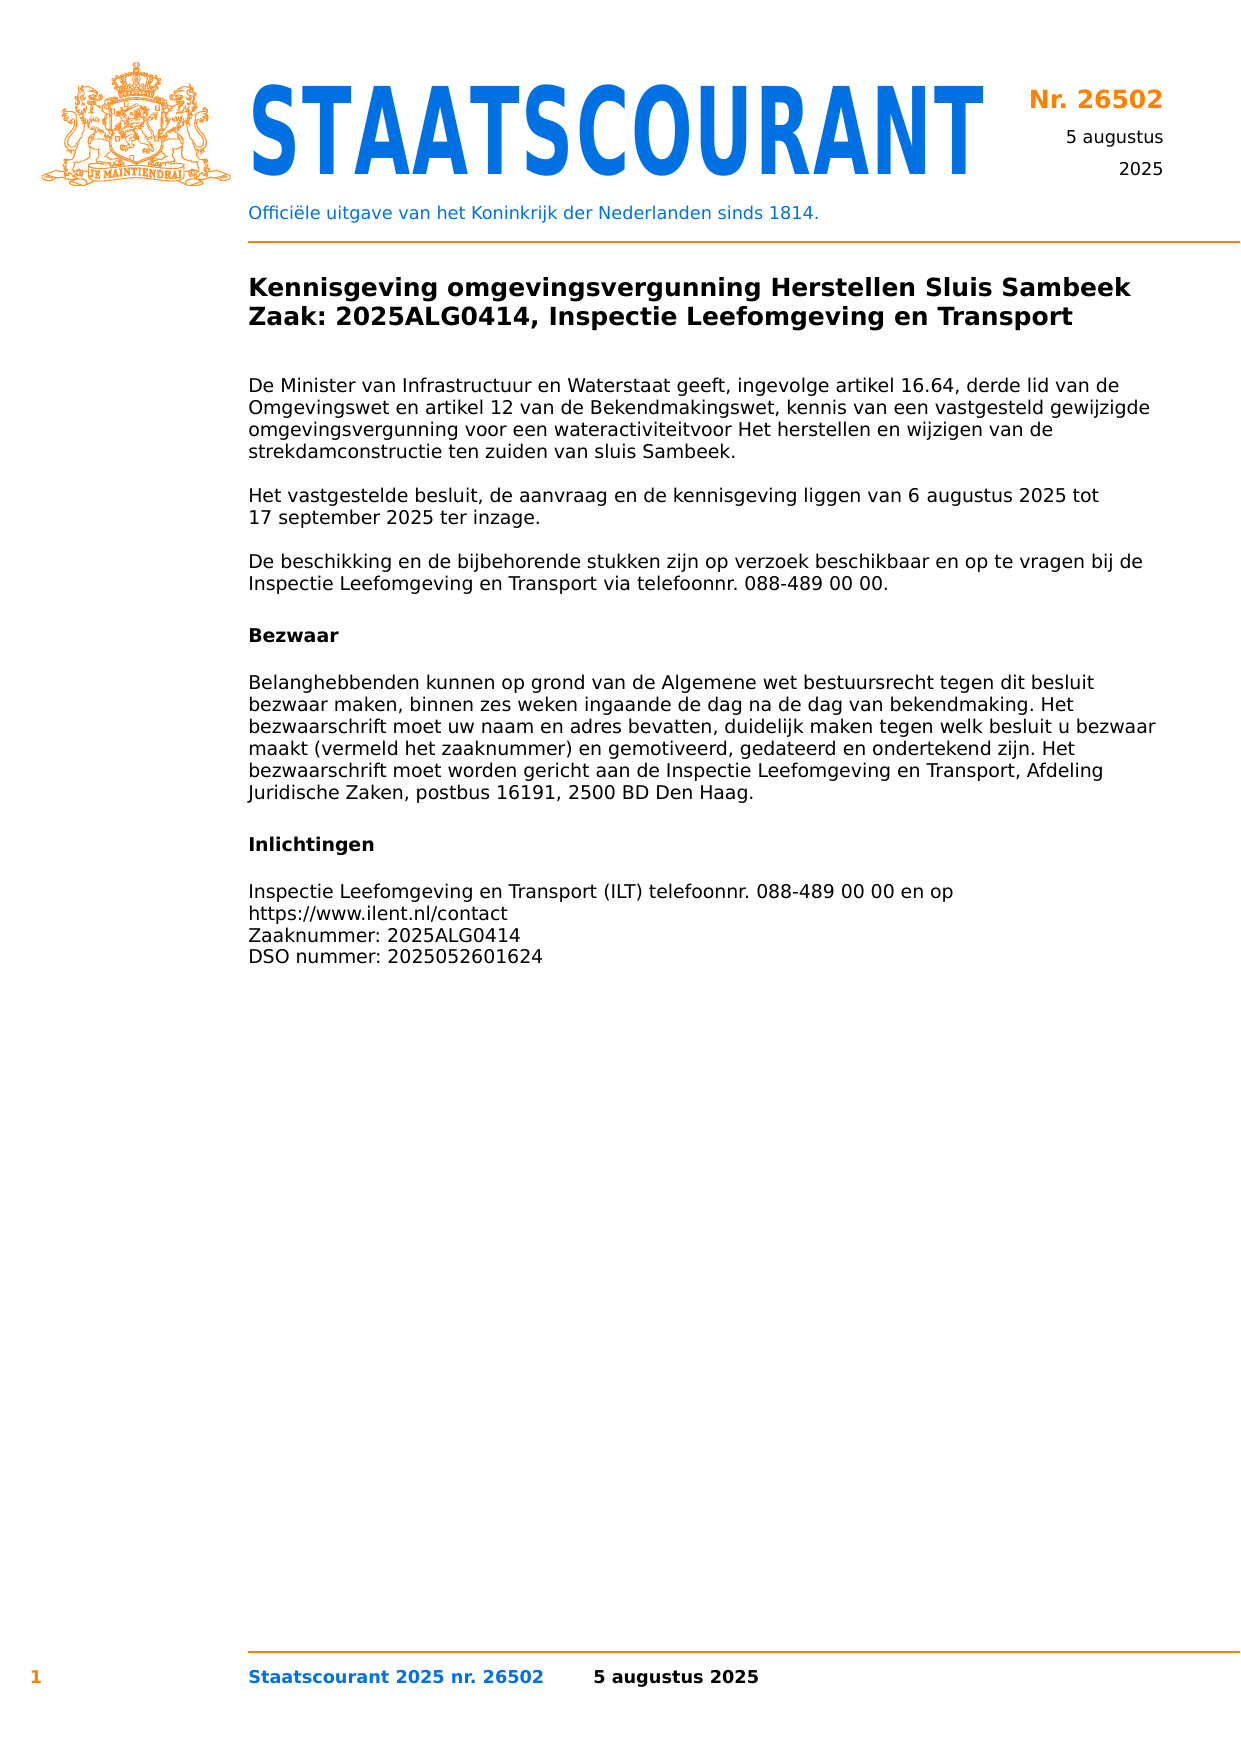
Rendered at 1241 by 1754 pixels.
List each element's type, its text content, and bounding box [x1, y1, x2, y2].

subtitle Inlichtingen [248, 833, 1163, 856]
table_cell 5 augustus [998, 121, 1240, 153]
text Inspectie Leefomgeving en Transport (ILT) telefoonnr. 088-489 00 00 en op https://www.ilent.nl/contact [248, 881, 1163, 924]
picture [41, 62, 231, 186]
text De Minister van Infrastructuur en Waterstaat geeft, ingevolge artikel 16.64, derde lid van de Omgevingswet en artikel 12 van de Bekendmakingswet, kennis van een vastgesteld gewijzigde omgevingsvergunning voor een wateractiviteitvoor Het herstellen en wijzigen van de strekdamconstructie ten zuiden van sluis Sambeek. [248, 375, 1163, 463]
subtitle Kennisgeving omgevingsvergunning Herstellen Sluis Sambeek Zaak: 2025ALG0414, Inspectie Leefomgeving en Transport [248, 273, 1163, 331]
table_cell Officiële uitgave van het Koninkrijk der Nederlanden sinds 1814. [248, 203, 1240, 241]
table_cell 2025 [998, 153, 1240, 203]
table_header [25, 62, 248, 241]
text DSO nummer: 2025052601624 [248, 946, 1163, 968]
table_header Nr. 26502 [998, 62, 1240, 121]
subtitle Bezwaar [248, 625, 1163, 647]
table_header STAATSCOURANT [248, 62, 998, 203]
text Zaaknummer: 2025ALG0414 [248, 924, 1163, 946]
text Het vastgestelde besluit, de aanvraag en de kennisgeving liggen van 6 augustus 2025 tot 17 september 2025 ter inzage. [248, 485, 1163, 529]
text Belanghebbenden kunnen op grond van de Algemene wet bestuursrecht tegen dit besluit bezwaar maken, binnen zes weken ingaande de dag na de dag van bekendmaking. Het bezwaarschrift moet uw naam en adres bevatten, duidelijk maken tegen welk besluit u bezwaar maakt (vermeld het zaaknummer) en gemotiveerd, gedateerd en ondertekend zijn. Het bezwaarschrift moet worden gericht aan de Inspectie Leefomgeving en Transport, Afdeling Juridische Zaken, postbus 16191, 2500 BD Den Haag. [248, 672, 1163, 803]
text De beschikking en de bijbehorende stukken zijn op verzoek beschikbaar en op te vragen bij de Inspectie Leefomgeving en Transport via telefoonnr. 088-489 00 00. [248, 551, 1163, 595]
